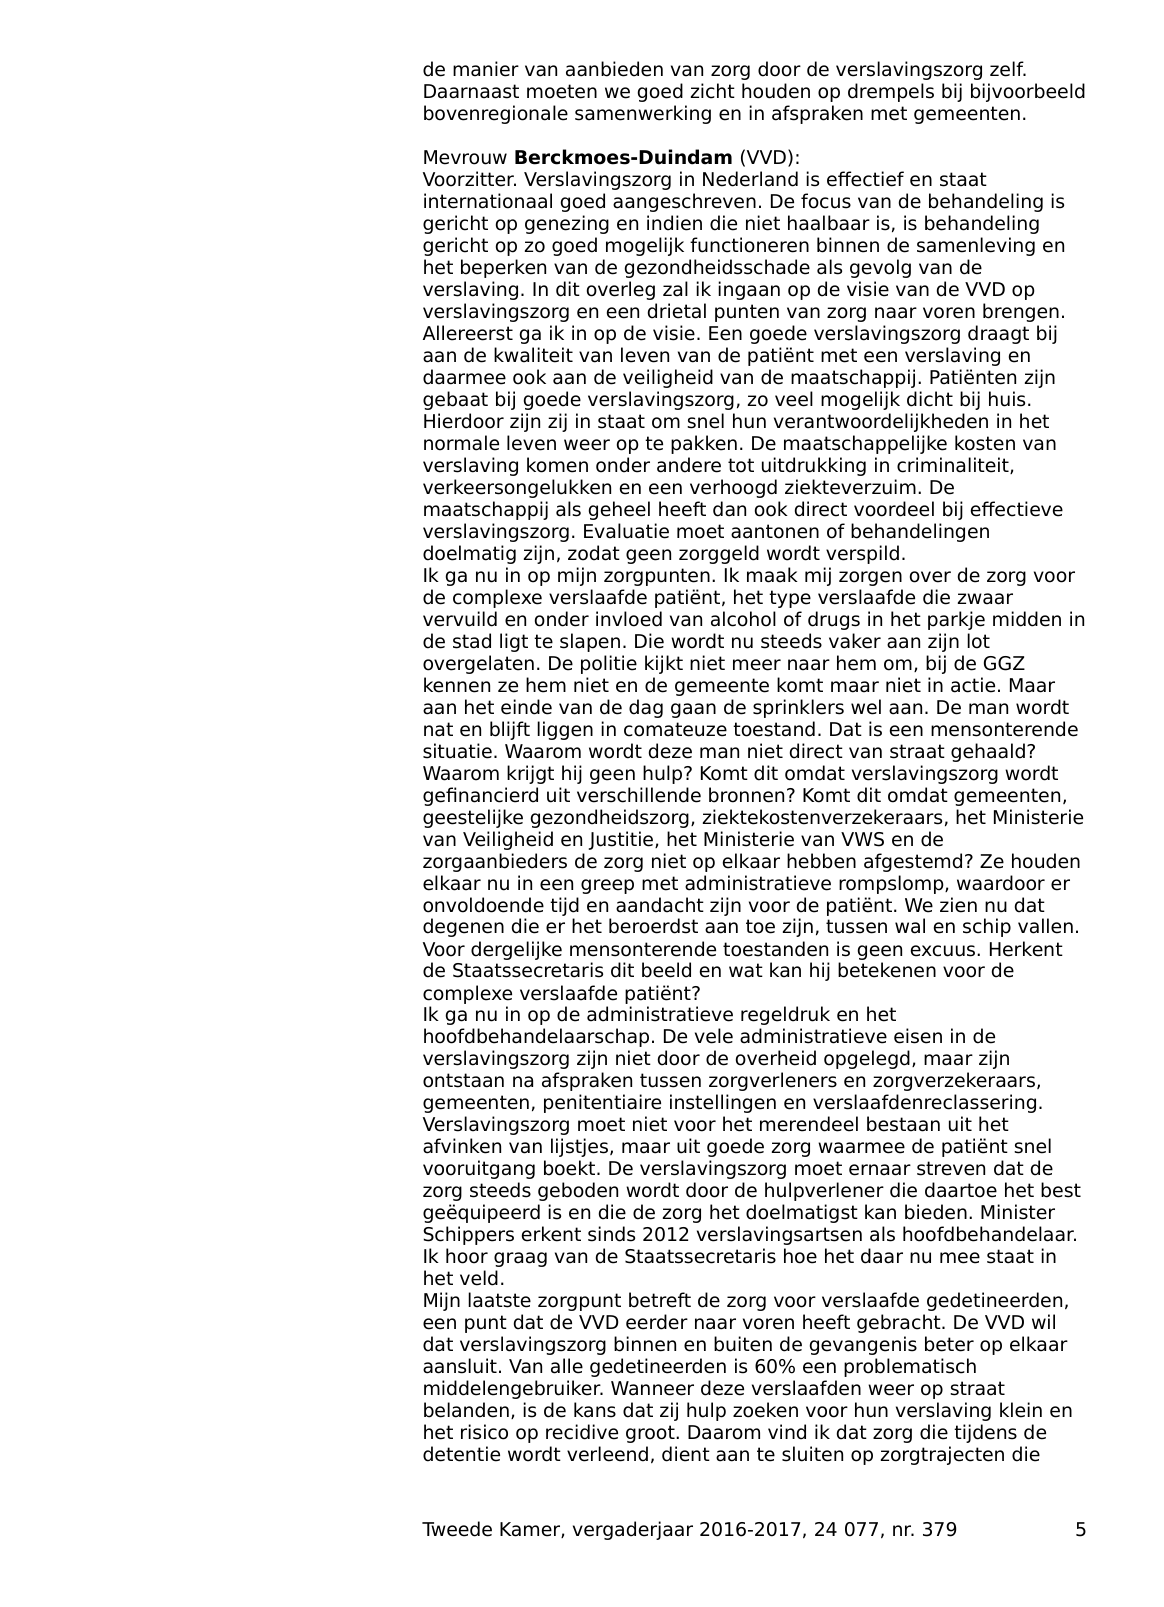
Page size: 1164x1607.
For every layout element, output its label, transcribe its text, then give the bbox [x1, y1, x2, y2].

text Ik ga nu in op de administratieve regeldruk en het hoofdbehandelaarschap. De vele administratieve eisen in de verslavingszorg zijn niet door de overheid opgelegd, maar zijn ontstaan na afspraken tussen zorgverleners en zorgverzekeraars, gemeenten, penitentiaire instellingen en verslaafdenreclassering. Verslavingszorg moet niet voor het merendeel bestaan uit het afvinken van lijstjes, maar uit goede zorg waarmee de patiënt snel vooruitgang boekt. De verslavingszorg moet ernaar streven dat de zorg steeds geboden wordt door de hulpverlener die daartoe het best geëquipeerd is en die de zorg het doelmatigst kan bieden. Minister Schippers erkent sinds 2012 verslavingsartsen als hoofdbehandelaar. Ik hoor graag van de Staatssecretaris hoe het daar nu mee staat in het veld. [422, 1004, 1087, 1290]
text Mijn laatste zorgpunt betreft de zorg voor verslaafde gedetineerden, een punt dat de VVD eerder naar voren heeft gebracht. De VVD wil dat verslavingszorg binnen en buiten de gevangenis beter op elkaar aansluit. Van alle gedetineerden is 60% een problematisch middelengebruiker. Wanneer deze verslaafden weer op straat belanden, is de kans dat zij hulp zoeken voor hun verslaving klein en het risico op recidive groot. Daarom vind ik dat zorg die tijdens de detentie wordt verleend, dient aan te sluiten op zorgtrajecten die [422, 1290, 1087, 1466]
text Allereerst ga ik in op de visie. Een goede verslavingszorg draagt bij aan de kwaliteit van leven van de patiënt met een verslaving en daarmee ook aan de veiligheid van de maatschappij. Patiënten zijn gebaat bij goede verslavingszorg, zo veel mogelijk dicht bij huis. Hierdoor zijn zij in staat om snel hun verantwoordelijkheden in het normale leven weer op te pakken. De maatschappelijke kosten van verslaving komen onder andere tot uitdrukking in criminaliteit, verkeersongelukken en een verhoogd ziekteverzuim. De maatschappij als geheel heeft dan ook direct voordeel bij effectieve verslavingszorg. Evaluatie moet aantonen of behandelingen doelmatig zijn, zodat geen zorggeld wordt verspild. [422, 323, 1087, 565]
text Voorzitter. Verslavingszorg in Nederland is effectief en staat internationaal goed aangeschreven. De focus van de behandeling is gericht op genezing en indien die niet haalbaar is, is behandeling gericht op zo goed mogelijk functioneren binnen de samenleving en het beperken van de gezondheidsschade als gevolg van de verslaving. In dit overleg zal ik ingaan op de visie van de VVD op verslavingszorg en een drietal punten van zorg naar voren brengen. [422, 169, 1087, 323]
text de manier van aanbieden van zorg door de verslavingszorg zelf. Daarnaast moeten we goed zicht houden op drempels bij bijvoorbeeld bovenregionale samenwerking en in afspraken met gemeenten. [422, 59, 1087, 125]
text Mevrouw Berckmoes-Duindam (VVD): [422, 147, 1087, 169]
text Ik ga nu in op mijn zorgpunten. Ik maak mij zorgen over de zorg voor de complexe verslaafde patiënt, het type verslaafde die zwaar vervuild en onder invloed van alcohol of drugs in het parkje midden in de stad ligt te slapen. Die wordt nu steeds vaker aan zijn lot overgelaten. De politie kijkt niet meer naar hem om, bij de GGZ kennen ze hem niet en de gemeente komt maar niet in actie. Maar aan het einde van de dag gaan de sprinklers wel aan. De man wordt nat en blijft liggen in comateuze toestand. Dat is een mensonterende situatie. Waarom wordt deze man niet direct van straat gehaald? Waarom krijgt hij geen hulp? Komt dit omdat verslavingszorg wordt gefinancierd uit verschillende bronnen? Komt dit omdat gemeenten, geestelijke gezondheidszorg, ziektekostenverzekeraars, het Ministerie van Veiligheid en Justitie, het Ministerie van VWS en de zorgaanbieders de zorg niet op elkaar hebben afgestemd? Ze houden elkaar nu in een greep met administratieve rompslomp, waardoor er onvoldoende tijd en aandacht zijn voor de patiënt. We zien nu dat degenen die er het beroerdst aan toe zijn, tussen wal en schip vallen. Voor dergelijke mensonterende toestanden is geen excuus. Herkent de Staatssecretaris dit beeld en wat kan hij betekenen voor de complexe verslaafde patiënt? [422, 565, 1087, 1004]
